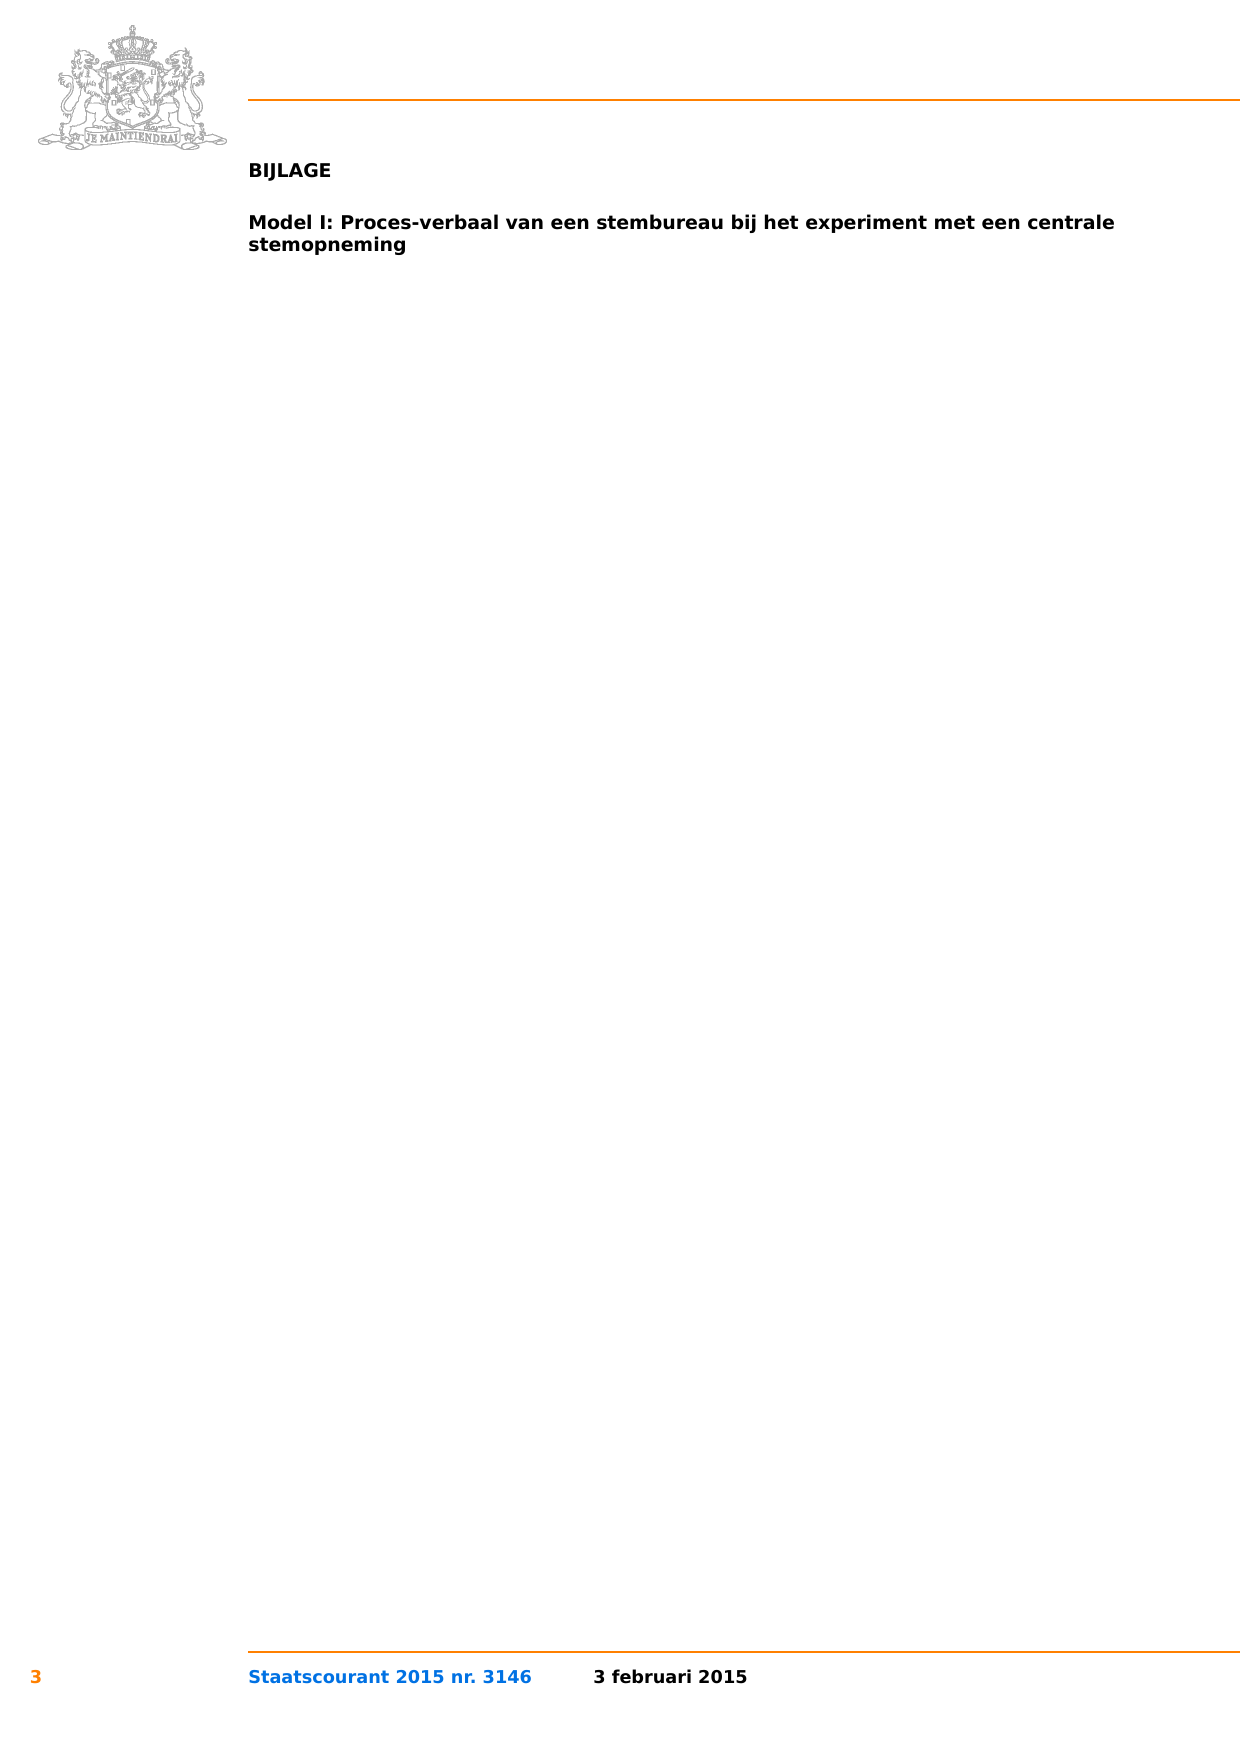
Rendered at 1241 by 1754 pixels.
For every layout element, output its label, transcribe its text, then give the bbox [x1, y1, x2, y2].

picture [38, 25, 227, 150]
subtitle Model I: Proces-verbaal van een stembureau bij het experiment met een centrale stemopneming [248, 212, 1163, 256]
subtitle BIJLAGE [248, 160, 1163, 182]
